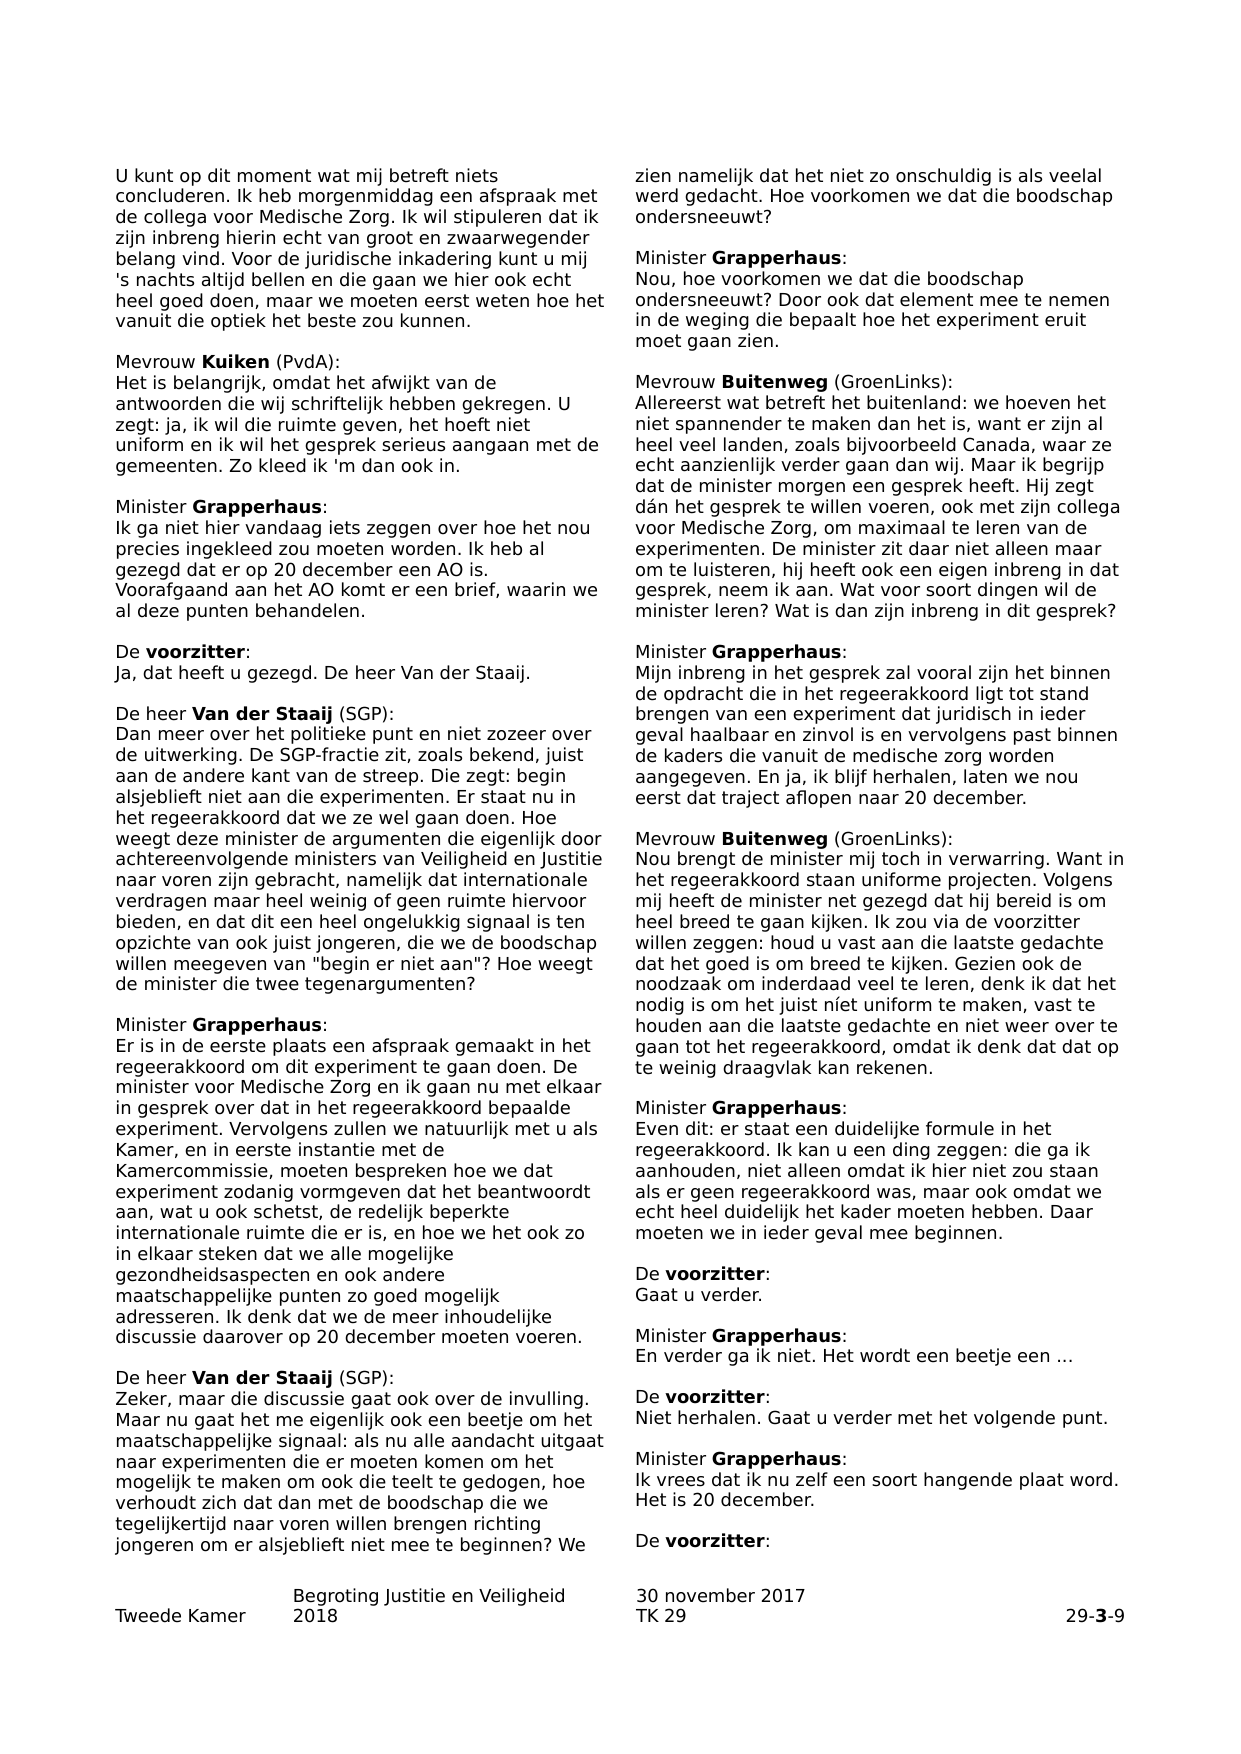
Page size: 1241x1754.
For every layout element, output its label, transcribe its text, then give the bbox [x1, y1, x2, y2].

text Allereerst wat betreft het buitenland: we hoeven het niet spannender te maken dan het is, want er zijn al heel veel landen, zoals bijvoorbeeld Canada, waar ze echt aanzienlijk verder gaan dan wij. Maar ik begrijp dat de minister morgen een gesprek heeft. Hij zegt dán het gesprek te willen voeren, ook met zijn collega voor Medische Zorg, om maximaal te leren van de experimenten. De minister zit daar niet alleen maar om te luisteren, hij heeft ook een eigen inbreng in dat gesprek, neem ik aan. Wat voor soort dingen wil de minister leren? Wat is dan zijn inbreng in dit gesprek? [635, 393, 1125, 622]
text Minister Grapperhaus: [635, 1449, 1125, 1469]
text Gaat u verder. [635, 1285, 1125, 1306]
text Zeker, maar die discussie gaat ook over de invulling. Maar nu gaat het me eigenlijk ook een beetje om het maatschappelijke signaal: als nu alle aandacht uitgaat naar experimenten die er moeten komen om het mogelijk te maken om ook die teelt te gedogen, hoe verhoudt zich dat dan met de boodschap die we tegelijkertijd naar voren willen brengen richting jongeren om er alsjeblieft niet mee te beginnen? We [115, 1389, 605, 1556]
text zien namelijk dat het niet zo onschuldig is als veelal werd gedacht. Hoe voorkomen we dat die boodschap ondersneeuwt? [635, 165, 1125, 228]
text Er is in de eerste plaats een afspraak gemaakt in het regeerakkoord om dit experiment te gaan doen. De minister voor Medische Zorg en ik gaan nu met elkaar in gesprek over dat in het regeerakkoord bepaalde experiment. Vervolgens zullen we natuurlijk met u als Kamer, en in eerste instantie met de Kamercommissie, moeten bespreken hoe we dat experiment zodanig vormgeven dat het beantwoordt aan, wat u ook schetst, de redelijk beperkte internationale ruimte die er is, en hoe we het ook zo in elkaar steken dat we alle mogelijke gezondheidsaspecten en ook andere maatschappelijke punten zo goed mogelijk adresseren. Ik denk dat we de meer inhoudelijke discussie daarover op 20 december moeten voeren. [115, 1036, 605, 1348]
text De heer Van der Staaij (SGP): [115, 1368, 605, 1389]
text Het is belangrijk, omdat het afwijkt van de antwoorden die wij schriftelijk hebben gekregen. U zegt: ja, ik wil die ruimte geven, het hoeft niet uniform en ik wil het gesprek serieus aangaan met de gemeenten. Zo kleed ik 'm dan ook in. [115, 373, 605, 477]
text De voorzitter: [635, 1264, 1125, 1285]
text Ja, dat heeft u gezegd. De heer Van der Staaij. [115, 662, 605, 683]
text Nou, hoe voorkomen we dat die boodschap ondersneeuwt? Door ook dat element mee te nemen in de weging die bepaalt hoe het experiment eruit moet gaan zien. [635, 268, 1125, 352]
text Mevrouw Kuiken (PvdA): [115, 352, 605, 373]
text Even dit: er staat een duidelijke formule in het regeerakkoord. Ik kan u een ding zeggen: die ga ik aanhouden, niet alleen omdat ik hier niet zou staan als er geen regeerakkoord was, maar ook omdat we echt heel duidelijk het kader moeten hebben. Daar moeten we in ieder geval mee beginnen. [635, 1119, 1125, 1244]
text De voorzitter: [635, 1531, 1125, 1552]
text Minister Grapperhaus: [635, 248, 1125, 268]
text Minister Grapperhaus: [635, 642, 1125, 662]
text En verder ga ik niet. Het wordt een beetje een ... [635, 1346, 1125, 1367]
text Minister Grapperhaus: [635, 1098, 1125, 1119]
text Ik ga niet hier vandaag iets zeggen over hoe het nou precies ingekleed zou moeten worden. Ik heb al gezegd dat er op 20 december een AO is. Voorafgaand aan het AO komt er een brief, waarin we al deze punten behandelen. [115, 518, 605, 622]
text Mevrouw Buitenweg (GroenLinks): [635, 372, 1125, 393]
text Minister Grapperhaus: [635, 1326, 1125, 1346]
text Mijn inbreng in het gesprek zal vooral zijn het binnen de opdracht die in het regeerakkoord ligt tot stand brengen van een experiment dat juridisch in ieder geval haalbaar en zinvol is en vervolgens past binnen de kaders die vanuit de medische zorg worden aangegeven. En ja, ik blijf herhalen, laten we nou eerst dat traject aflopen naar 20 december. [635, 662, 1125, 808]
text Nou brengt de minister mij toch in verwarring. Want in het regeerakkoord staan uniforme projecten. Volgens mij heeft de minister net gezegd dat hij bereid is om heel breed te gaan kijken. Ik zou via de voorzitter willen zeggen: houd u vast aan die laatste gedachte dat het goed is om breed te kijken. Gezien ook de noodzaak om inderdaad veel te leren, denk ik dat het nodig is om het juist níet uniform te maken, vast te houden aan die laatste gedachte en niet weer over te gaan tot het regeerakkoord, omdat ik denk dat dat op te weinig draagvlak kan rekenen. [635, 849, 1125, 1078]
text Dan meer over het politieke punt en niet zozeer over de uitwerking. De SGP-fractie zit, zoals bekend, juist aan de andere kant van de streep. Die zegt: begin alsjeblieft niet aan die experimenten. Er staat nu in het regeerakkoord dat we ze wel gaan doen. Hoe weegt deze minister de argumenten die eigenlijk door achtereenvolgende ministers van Veiligheid en Justitie naar voren zijn gebracht, namelijk dat internationale verdragen maar heel weinig of geen ruimte hiervoor bieden, en dat dit een heel ongelukkig signaal is ten opzichte van ook juist jongeren, die we de boodschap willen meegeven van "begin er niet aan"? Hoe weegt de minister die twee tegenargumenten? [115, 724, 605, 995]
text Niet herhalen. Gaat u verder met het volgende punt. [635, 1408, 1125, 1429]
text De voorzitter: [115, 642, 605, 662]
text U kunt op dit moment wat mij betreft niets concluderen. Ik heb morgenmiddag een afspraak met de collega voor Medische Zorg. Ik wil stipuleren dat ik zijn inbreng hierin echt van groot en zwaarwegender belang vind. Voor de juridische inkadering kunt u mij 's nachts altijd bellen en die gaan we hier ook echt heel goed doen, maar we moeten eerst weten hoe het vanuit die optiek het beste zou kunnen. [115, 165, 605, 332]
text Minister Grapperhaus: [115, 497, 605, 518]
text Ik vrees dat ik nu zelf een soort hangende plaat word. Het is 20 december. [635, 1469, 1125, 1511]
text De voorzitter: [635, 1387, 1125, 1408]
text De heer Van der Staaij (SGP): [115, 703, 605, 724]
text Minister Grapperhaus: [115, 1015, 605, 1036]
text Mevrouw Buitenweg (GroenLinks): [635, 828, 1125, 849]
